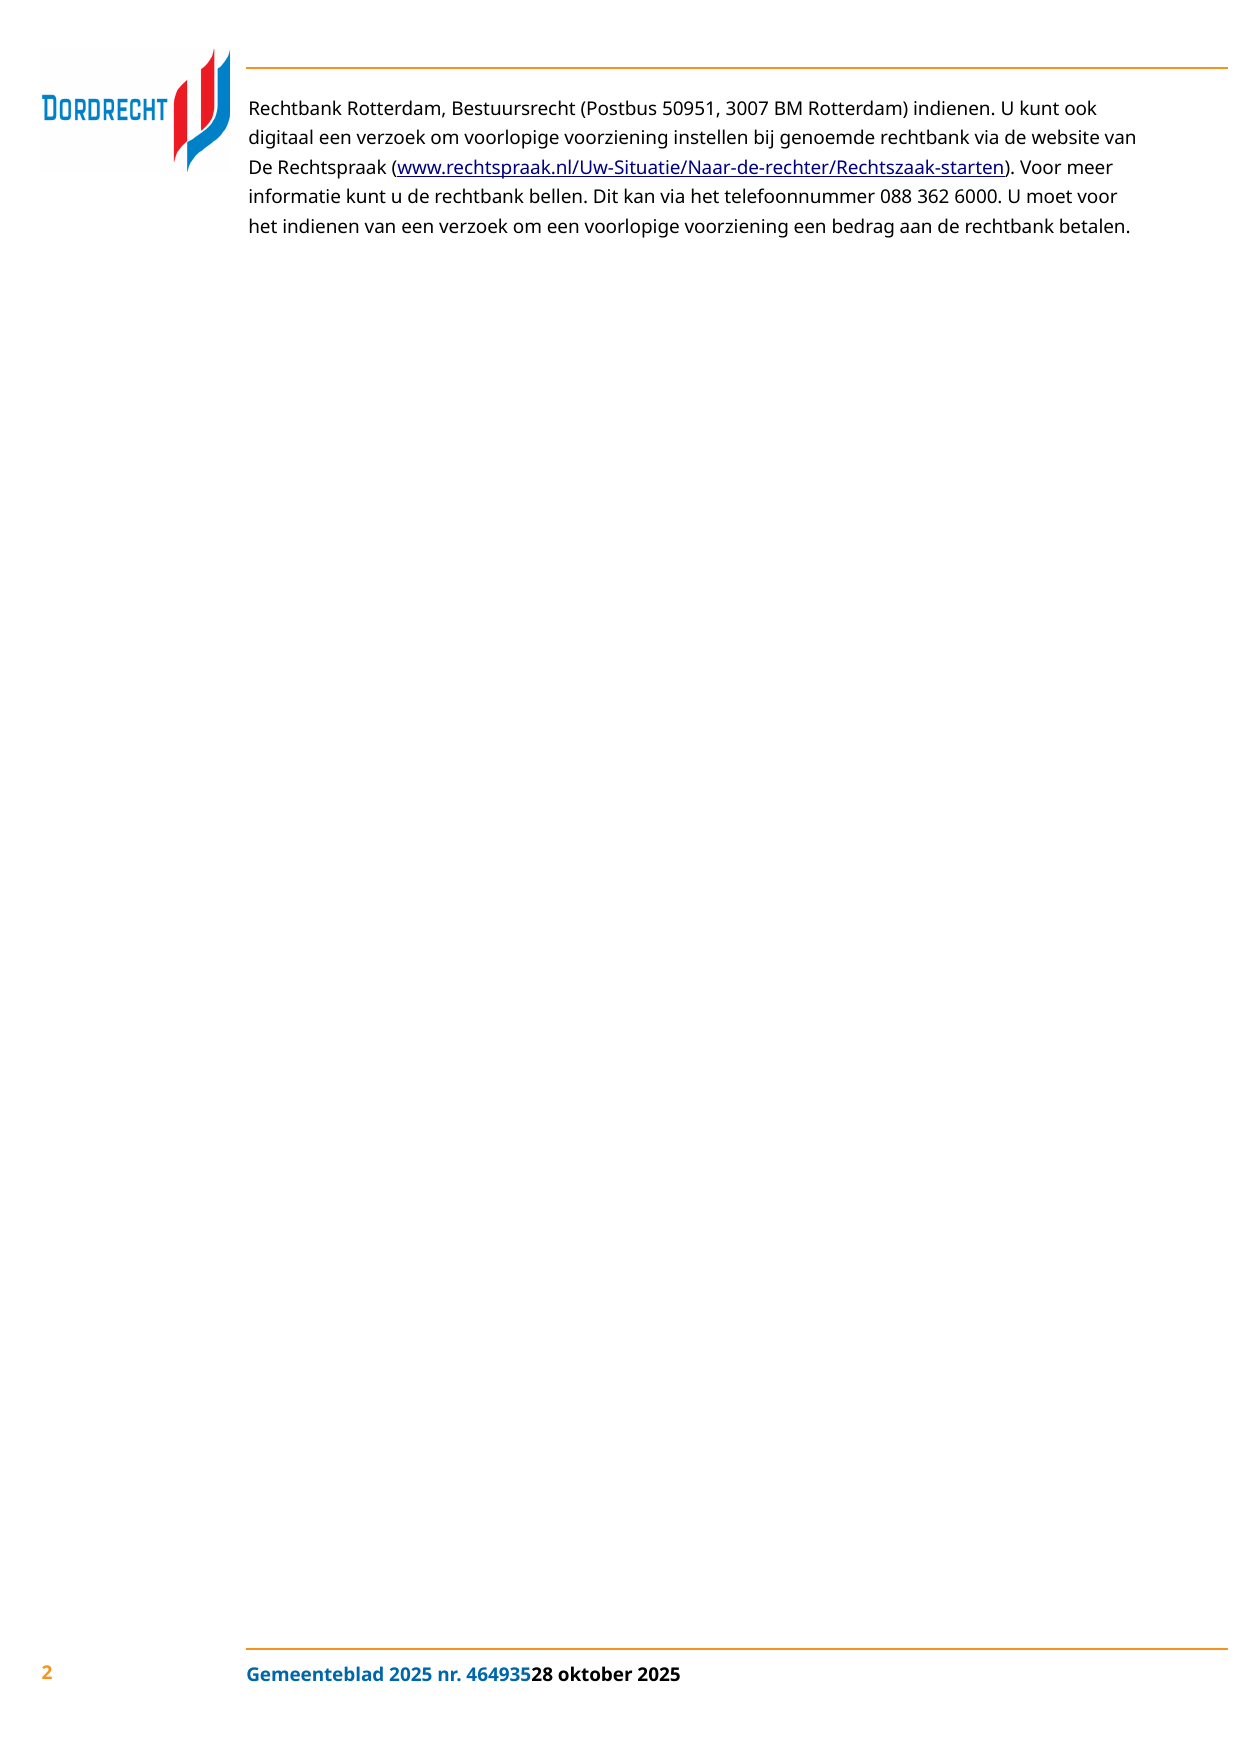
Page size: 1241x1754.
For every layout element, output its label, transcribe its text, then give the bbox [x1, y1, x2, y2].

picture [41, 47, 231, 172]
text Rechtbank Rotterdam, Bestuursrecht (Postbus 50951, 3007 BM Rotterdam) indienen. U kunt ook digitaal een verzoek om voorlopige voorziening instellen bij genoemde rechtbank via de website van De Rechtspraak (www.rechtspraak.nl/Uw-Situatie/Naar-de-rechter/Rechtszaak-starten). Voor meer informatie kunt u de rechtbank bellen. Dit kan via het telefoonnummer 088 362 6000. U moet voor het indienen van een verzoek om een voorlopige voorziening een bedrag aan de rechtbank betalen. [248, 95, 1152, 239]
